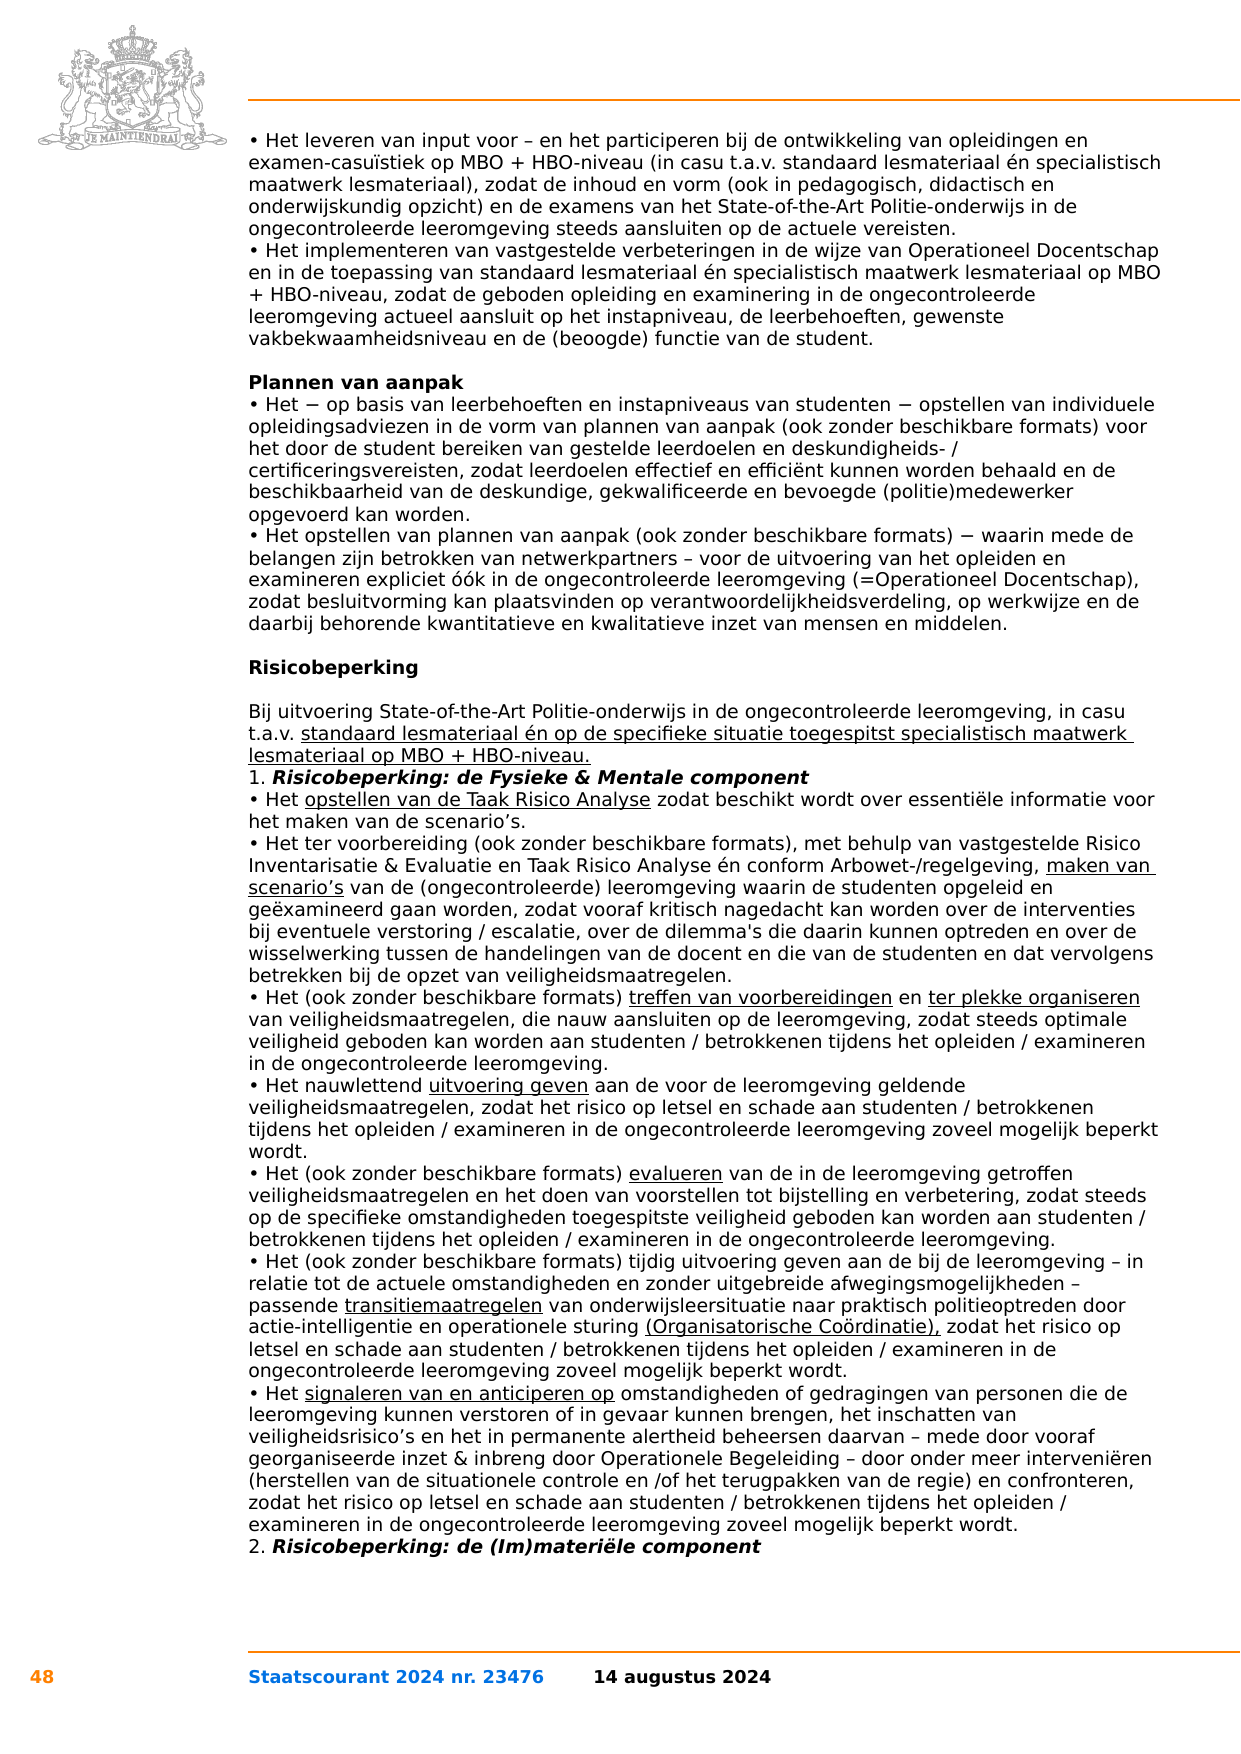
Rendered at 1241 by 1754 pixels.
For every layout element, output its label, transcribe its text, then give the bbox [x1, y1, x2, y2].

text • Het opstellen van plannen van aanpak (ook zonder beschikbare formats) − waarin mede de belangen zijn betrokken van netwerkpartners – voor de uitvoering van het opleiden en examineren expliciet óók in de ongecontroleerde leeromgeving (=Operationeel Docentschap), zodat besluitvorming kan plaatsvinden op verantwoordelijkheidsverdeling, op werkwijze en de daarbij behorende kwantitatieve en kwalitatieve inzet van mensen en middelen. [248, 525, 1163, 635]
text Bij uitvoering State-of-the-Art Politie-onderwijs in de ongecontroleerde leeromgeving, in casu t.a.v. standaard lesmateriaal én op de specifieke situatie toegespitst specialistisch maatwerk lesmateriaal op MBO + HBO-niveau. [248, 701, 1163, 767]
text • Het (ook zonder beschikbare formats) tijdig uitvoering geven aan de bij de leeromgeving – in relatie tot de actuele omstandigheden en zonder uitgebreide afwegingsmogelijkheden – passende transitiemaatregelen van onderwijsleersituatie naar praktisch politieoptreden door actie-intelligentie en operationele sturing (Organisatorische Coördinatie), zodat het risico op letsel en schade aan studenten / betrokkenen tijdens het opleiden / examineren in de ongecontroleerde leeromgeving zoveel mogelijk beperkt wordt. [248, 1251, 1163, 1382]
text • Het opstellen van de Taak Risico Analyse zodat beschikt wordt over essentiële informatie voor het maken van de scenario’s. [248, 789, 1163, 833]
text • Het signaleren van en anticiperen op omstandigheden of gedragingen van personen die de leeromgeving kunnen verstoren of in gevaar kunnen brengen, het inschatten van veiligheidsrisico’s en het in permanente alertheid beheersen daarvan – mede door vooraf georganiseerde inzet & inbreng door Operationele Begeleiding – door onder meer interveniëren (herstellen van de situationele controle en /of het terugpakken van de regie) en confronteren, zodat het risico op letsel en schade aan studenten / betrokkenen tijdens het opleiden / examineren in de ongecontroleerde leeromgeving zoveel mogelijk beperkt wordt. [248, 1382, 1163, 1536]
text • Het ter voorbereiding (ook zonder beschikbare formats), met behulp van vastgestelde Risico Inventarisatie & Evaluatie en Taak Risico Analyse én conform Arbowet-/regelgeving, maken van scenario’s van de (ongecontroleerde) leeromgeving waarin de studenten opgeleid en geëxamineerd gaan worden, zodat vooraf kritisch nagedacht kan worden over de interventies bij eventuele verstoring / escalatie, over de dilemma's die daarin kunnen optreden en over de wisselwerking tussen de handelingen van de docent en die van de studenten en dat vervolgens betrekken bij de opzet van veiligheidsmaatregelen. [248, 833, 1163, 987]
text • Het nauwlettend uitvoering geven aan de voor de leeromgeving geldende veiligheidsmaatregelen, zodat het risico op letsel en schade aan studenten / betrokkenen tijdens het opleiden / examineren in de ongecontroleerde leeromgeving zoveel mogelijk beperkt wordt. [248, 1075, 1163, 1163]
picture [38, 25, 227, 150]
text 2. Risicobeperking: de (Im)materiële component [248, 1536, 1163, 1558]
text • Het (ook zonder beschikbare formats) treffen van voorbereidingen en ter plekke organiseren van veiligheidsmaatregelen, die nauw aansluiten op de leeromgeving, zodat steeds optimale veiligheid geboden kan worden aan studenten / betrokkenen tijdens het opleiden / examineren in de ongecontroleerde leeromgeving. [248, 987, 1163, 1075]
subtitle Plannen van aanpak [248, 372, 1163, 393]
subtitle Risicobeperking [248, 657, 1163, 679]
text • Het (ook zonder beschikbare formats) evalueren van de in de leeromgeving getroffen veiligheidsmaatregelen en het doen van voorstellen tot bijstelling en verbetering, zodat steeds op de specifieke omstandigheden toegespitste veiligheid geboden kan worden aan studenten / betrokkenen tijdens het opleiden / examineren in de ongecontroleerde leeromgeving. [248, 1163, 1163, 1251]
text • Het − op basis van leerbehoeften en instapniveaus van studenten − opstellen van individuele opleidingsadviezen in de vorm van plannen van aanpak (ook zonder beschikbare formats) voor het door de student bereiken van gestelde leerdoelen en deskundigheids- / certificeringsvereisten, zodat leerdoelen effectief en efficiënt kunnen worden behaald en de beschikbaarheid van de deskundige, gekwalificeerde en bevoegde (politie)medewerker opgevoerd kan worden. [248, 393, 1163, 525]
text 1. Risicobeperking: de Fysieke & Mentale component [248, 767, 1163, 789]
text • Het leveren van input voor – en het participeren bij de ontwikkeling van opleidingen en examen-casuïstiek op MBO + HBO-niveau (in casu t.a.v. standaard lesmateriaal én specialistisch maatwerk lesmateriaal), zodat de inhoud en vorm (ook in pedagogisch, didactisch en onderwijskundig opzicht) en de examens van het State-of-the-Art Politie-onderwijs in de ongecontroleerde leeromgeving steeds aansluiten op de actuele vereisten. [248, 130, 1163, 240]
text • Het implementeren van vastgestelde verbeteringen in de wijze van Operationeel Docentschap en in de toepassing van standaard lesmateriaal én specialistisch maatwerk lesmateriaal op MBO + HBO-niveau, zodat de geboden opleiding en examinering in de ongecontroleerde leeromgeving actueel aansluit op het instapniveau, de leerbehoeften, gewenste vakbekwaamheidsniveau en de (beoogde) functie van de student. [248, 240, 1163, 350]
